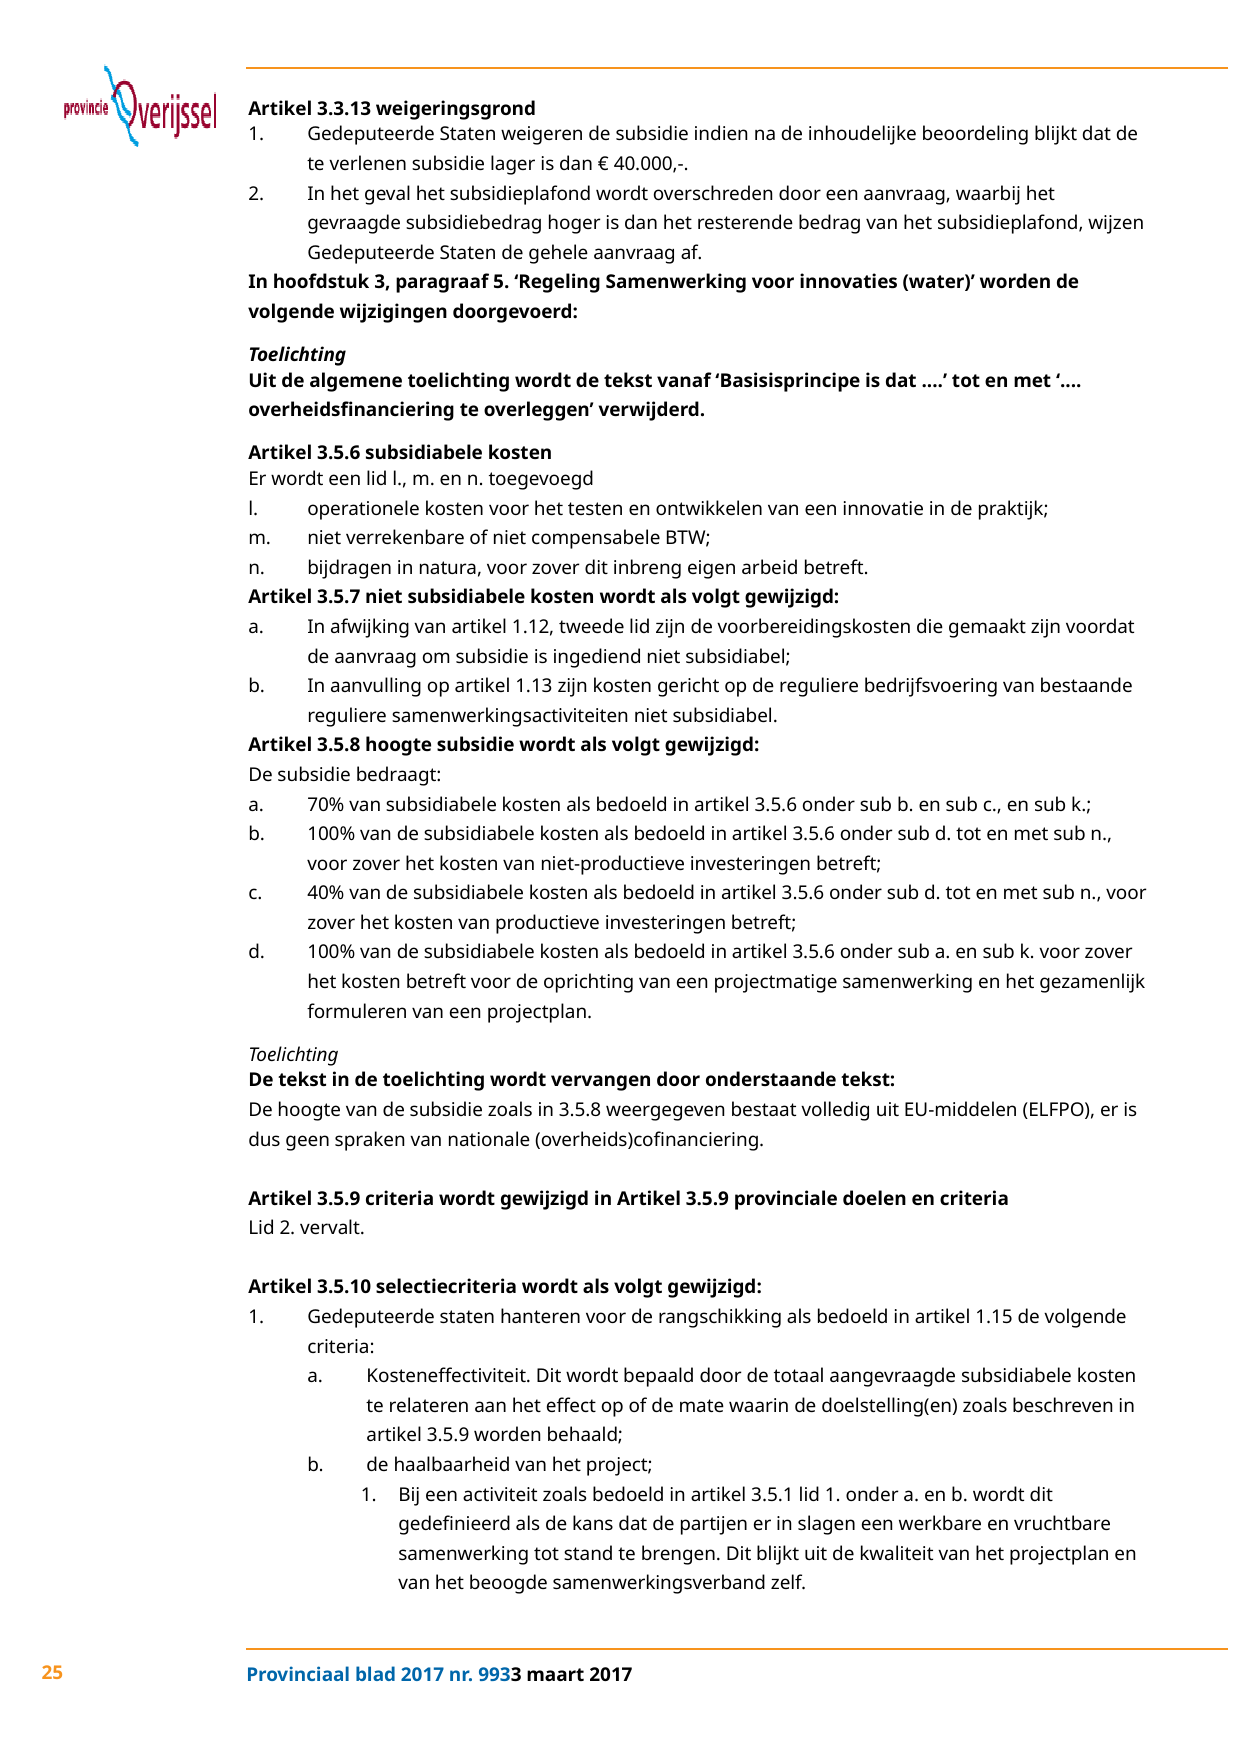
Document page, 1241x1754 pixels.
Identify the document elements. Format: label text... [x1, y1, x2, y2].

text Er wordt een lid l., m. en n. toegevoegd [248, 465, 1152, 491]
picture [41, 47, 231, 172]
text Artikel 3.5.8 hoogte subsidie wordt als volgt gewijzigd: [248, 732, 1152, 757]
text In hoofdstuk 3, paragraaf 5. ‘Regeling Samenwerking voor innovaties (water)’ worden de volgende wijzigingen doorgevoerd: [248, 268, 1152, 324]
text De subsidie bedraagt: [248, 761, 1152, 787]
list 100% van de subsidiabele kosten als bedoeld in artikel 3.5.6 onder sub a. en sub k. voor zover het kosten betreft voor de oprichting van een projectmatige samenwerking en het gezamenlijk formuleren van een projectplan. [248, 939, 1152, 1023]
list 100% van de subsidiabele kosten als bedoeld in artikel 3.5.6 onder sub d. tot en met sub n., voor zover het kosten van niet-productieve investeringen betreft; [248, 820, 1152, 876]
text De tekst in de toelichting wordt vervangen door onderstaande tekst: [248, 1067, 1152, 1092]
text Toelichting [248, 341, 1152, 367]
list 40% van de subsidiabele kosten als bedoeld in artikel 3.5.6 onder sub d. tot en met sub n., voor zover het kosten van productieve investeringen betreft; [248, 879, 1152, 935]
text Uit de algemene toelichting wordt de tekst vanaf ‘Basisisprincipe is dat ....’ tot en met ‘.... overheidsfinanciering te overleggen’ verwijderd. [248, 367, 1152, 422]
text Artikel 3.5.6 subsidiabele kosten [248, 439, 1152, 465]
text Artikel 3.5.9 criteria wordt gewijzigd in Artikel 3.5.9 provinciale doelen en criteria [248, 1185, 1152, 1211]
text Toelichting [248, 1041, 1152, 1067]
list niet verrekenbare of niet compensabele BTW; [248, 524, 1152, 550]
list In aanvulling op artikel 1.13 zijn kosten gericht op de reguliere bedrijfsvoering van bestaande reguliere samenwerkingsactiviteiten niet subsidiabel. [248, 672, 1152, 728]
list Gedeputeerde Staten weigeren de subsidie indien na de inhoudelijke beoordeling blijkt dat de te verlenen subsidie lager is dan € 40.000,-. [248, 121, 1152, 176]
text De hoogte van de subsidie zoals in 3.5.8 weergegeven bestaat volledig uit EU-middelen (ELFPO), er is dus geen spraken van nationale (overheids)cofinanciering. [248, 1096, 1152, 1152]
text Artikel 3.5.7 niet subsidiabele kosten wordt als volgt gewijzigd: [248, 584, 1152, 609]
list 70% van subsidiabele kosten als bedoeld in artikel 3.5.6 onder sub b. en sub c., en sub k.; [248, 791, 1152, 816]
list Gedeputeerde staten hanteren voor de rangschikking als bedoeld in artikel 1.15 de volgende criteria: [248, 1303, 1152, 1359]
list operationele kosten voor het testen en ontwikkelen van een innovatie in de praktijk; [248, 495, 1152, 521]
text Artikel 3.3.13 weigeringsgrond [248, 95, 1152, 121]
text Artikel 3.5.10 selectiecriteria wordt als volgt gewijzigd: [248, 1274, 1152, 1299]
text Lid 2. vervalt. [248, 1214, 1152, 1240]
list de haalbaarheid van het project; [307, 1451, 1152, 1477]
list In het geval het subsidieplafond wordt overschreden door een aanvraag, waarbij het gevraagde subsidiebedrag hoger is dan het resterende bedrag van het subsidieplafond, wijzen Gedeputeerde Staten de gehele aanvraag af. [248, 180, 1152, 264]
list Bij een activiteit zoals bedoeld in artikel 3.5.1 lid 1. onder a. en b. wordt dit gedefinieerd als de kans dat de partijen er in slagen een werkbare en vruchtbare samenwerking tot stand te brengen. Dit blijkt uit de kwaliteit van het projectplan en van het beoogde samenwerkingsverband zelf. [361, 1481, 1152, 1595]
list bijdragen in natura, voor zover dit inbreng eigen arbeid betreft. [248, 554, 1152, 580]
list Kosteneffectiviteit. Dit wordt bepaald door de totaal aangevraagde subsidiabele kosten te relateren aan het effect op of de mate waarin de doelstelling(en) zoals beschreven in artikel 3.5.9 worden behaald; [307, 1362, 1152, 1447]
list In afwijking van artikel 1.12, tweede lid zijn de voorbereidingskosten die gemaakt zijn voordat de aanvraag om subsidie is ingediend niet subsidiabel; [248, 613, 1152, 668]
